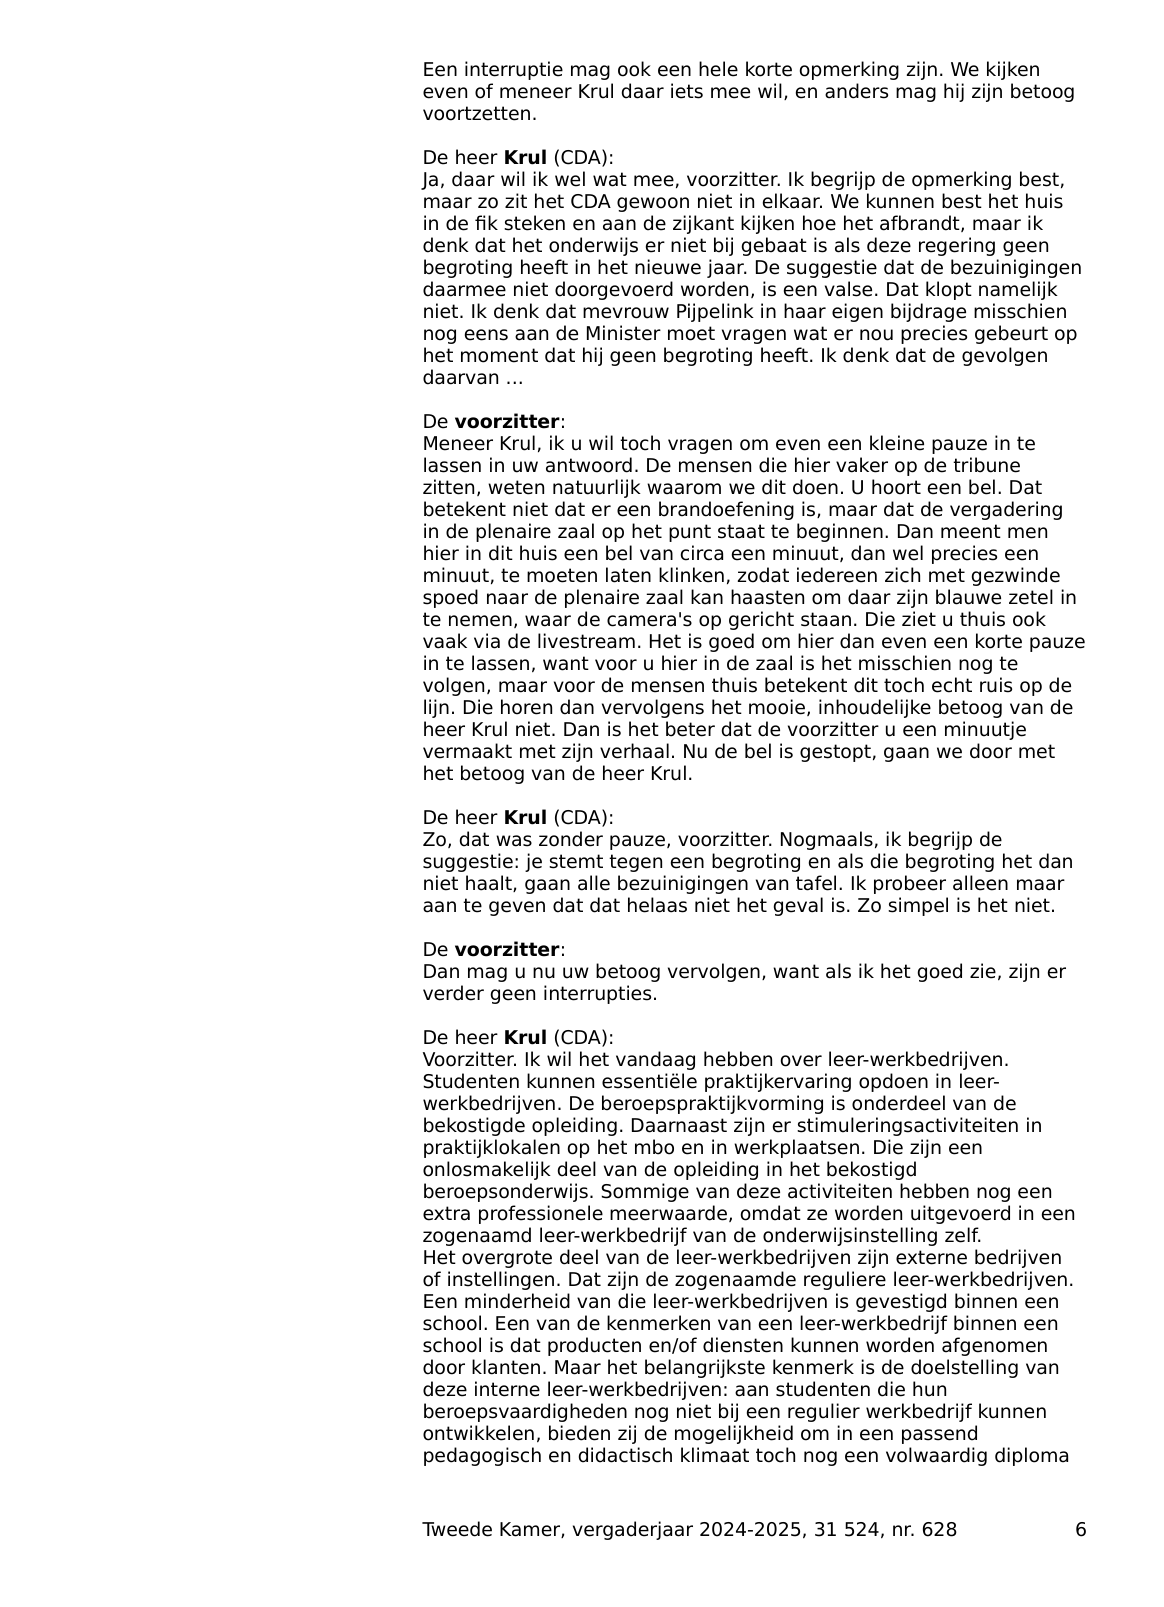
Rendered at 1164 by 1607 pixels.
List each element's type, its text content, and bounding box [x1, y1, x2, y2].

text Dan mag u nu uw betoog vervolgen, want als ik het goed zie, zijn er verder geen interrupties. [422, 961, 1087, 1005]
text De heer Krul (CDA): [422, 147, 1087, 169]
text Voorzitter. Ik wil het vandaag hebben over leer-werkbedrijven. Studenten kunnen essentiële praktijkervaring opdoen in leer-werkbedrijven. De beroepspraktijkvorming is onderdeel van de bekostigde opleiding. Daarnaast zijn er stimuleringsactiviteiten in praktijklokalen op het mbo en in werkplaatsen. Die zijn een onlosmakelijk deel van de opleiding in het bekostigd beroepsonderwijs. Sommige van deze activiteiten hebben nog een extra professionele meerwaarde, omdat ze worden uitgevoerd in een zogenaamd leer-werkbedrijf van de onderwijsinstelling zelf. [422, 1049, 1087, 1247]
text De heer Krul (CDA): [422, 1027, 1087, 1049]
text Zo, dat was zonder pauze, voorzitter. Nogmaals, ik begrijp de suggestie: je stemt tegen een begroting en als die begroting het dan niet haalt, gaan alle bezuinigingen van tafel. Ik probeer alleen maar aan te geven dat dat helaas niet het geval is. Zo simpel is het niet. [422, 829, 1087, 917]
text Ja, daar wil ik wel wat mee, voorzitter. Ik begrijp de opmerking best, maar zo zit het CDA gewoon niet in elkaar. We kunnen best het huis in de fik steken en aan de zijkant kijken hoe het afbrandt, maar ik denk dat het onderwijs er niet bij gebaat is als deze regering geen begroting heeft in het nieuwe jaar. De suggestie dat de bezuinigingen daarmee niet doorgevoerd worden, is een valse. Dat klopt namelijk niet. Ik denk dat mevrouw Pijpelink in haar eigen bijdrage misschien nog eens aan de Minister moet vragen wat er nou precies gebeurt op het moment dat hij geen begroting heeft. Ik denk dat de gevolgen daarvan ... [422, 169, 1087, 389]
text Meneer Krul, ik u wil toch vragen om even een kleine pauze in te lassen in uw antwoord. De mensen die hier vaker op de tribune zitten, weten natuurlijk waarom we dit doen. U hoort een bel. Dat betekent niet dat er een brandoefening is, maar dat de vergadering in de plenaire zaal op het punt staat te beginnen. Dan meent men hier in dit huis een bel van circa een minuut, dan wel precies een minuut, te moeten laten klinken, zodat iedereen zich met gezwinde spoed naar de plenaire zaal kan haasten om daar zijn blauwe zetel in te nemen, waar de camera's op gericht staan. Die ziet u thuis ook vaak via de livestream. Het is goed om hier dan even een korte pauze in te lassen, want voor u hier in de zaal is het misschien nog te volgen, maar voor de mensen thuis betekent dit toch echt ruis op de lijn. Die horen dan vervolgens het mooie, inhoudelijke betoog van de heer Krul niet. Dan is het beter dat de voorzitter u een minuutje vermaakt met zijn verhaal. Nu de bel is gestopt, gaan we door met het betoog van de heer Krul. [422, 433, 1087, 785]
text De voorzitter: [422, 939, 1087, 961]
text Een interruptie mag ook een hele korte opmerking zijn. We kijken even of meneer Krul daar iets mee wil, en anders mag hij zijn betoog voortzetten. [422, 59, 1087, 125]
text De voorzitter: [422, 411, 1087, 433]
text De heer Krul (CDA): [422, 807, 1087, 829]
text Het overgrote deel van de leer-werkbedrijven zijn externe bedrijven of instellingen. Dat zijn de zogenaamde reguliere leer-werkbedrijven. Een minderheid van die leer-werkbedrijven is gevestigd binnen een school. Een van de kenmerken van een leer-werkbedrijf binnen een school is dat producten en/of diensten kunnen worden afgenomen door klanten. Maar het belangrijkste kenmerk is de doelstelling van deze interne leer-werkbedrijven: aan studenten die hun beroepsvaardigheden nog niet bij een regulier werkbedrijf kunnen ontwikkelen, bieden zij de mogelijkheid om in een passend pedagogisch en didactisch klimaat toch nog een volwaardig diploma [422, 1247, 1087, 1467]
